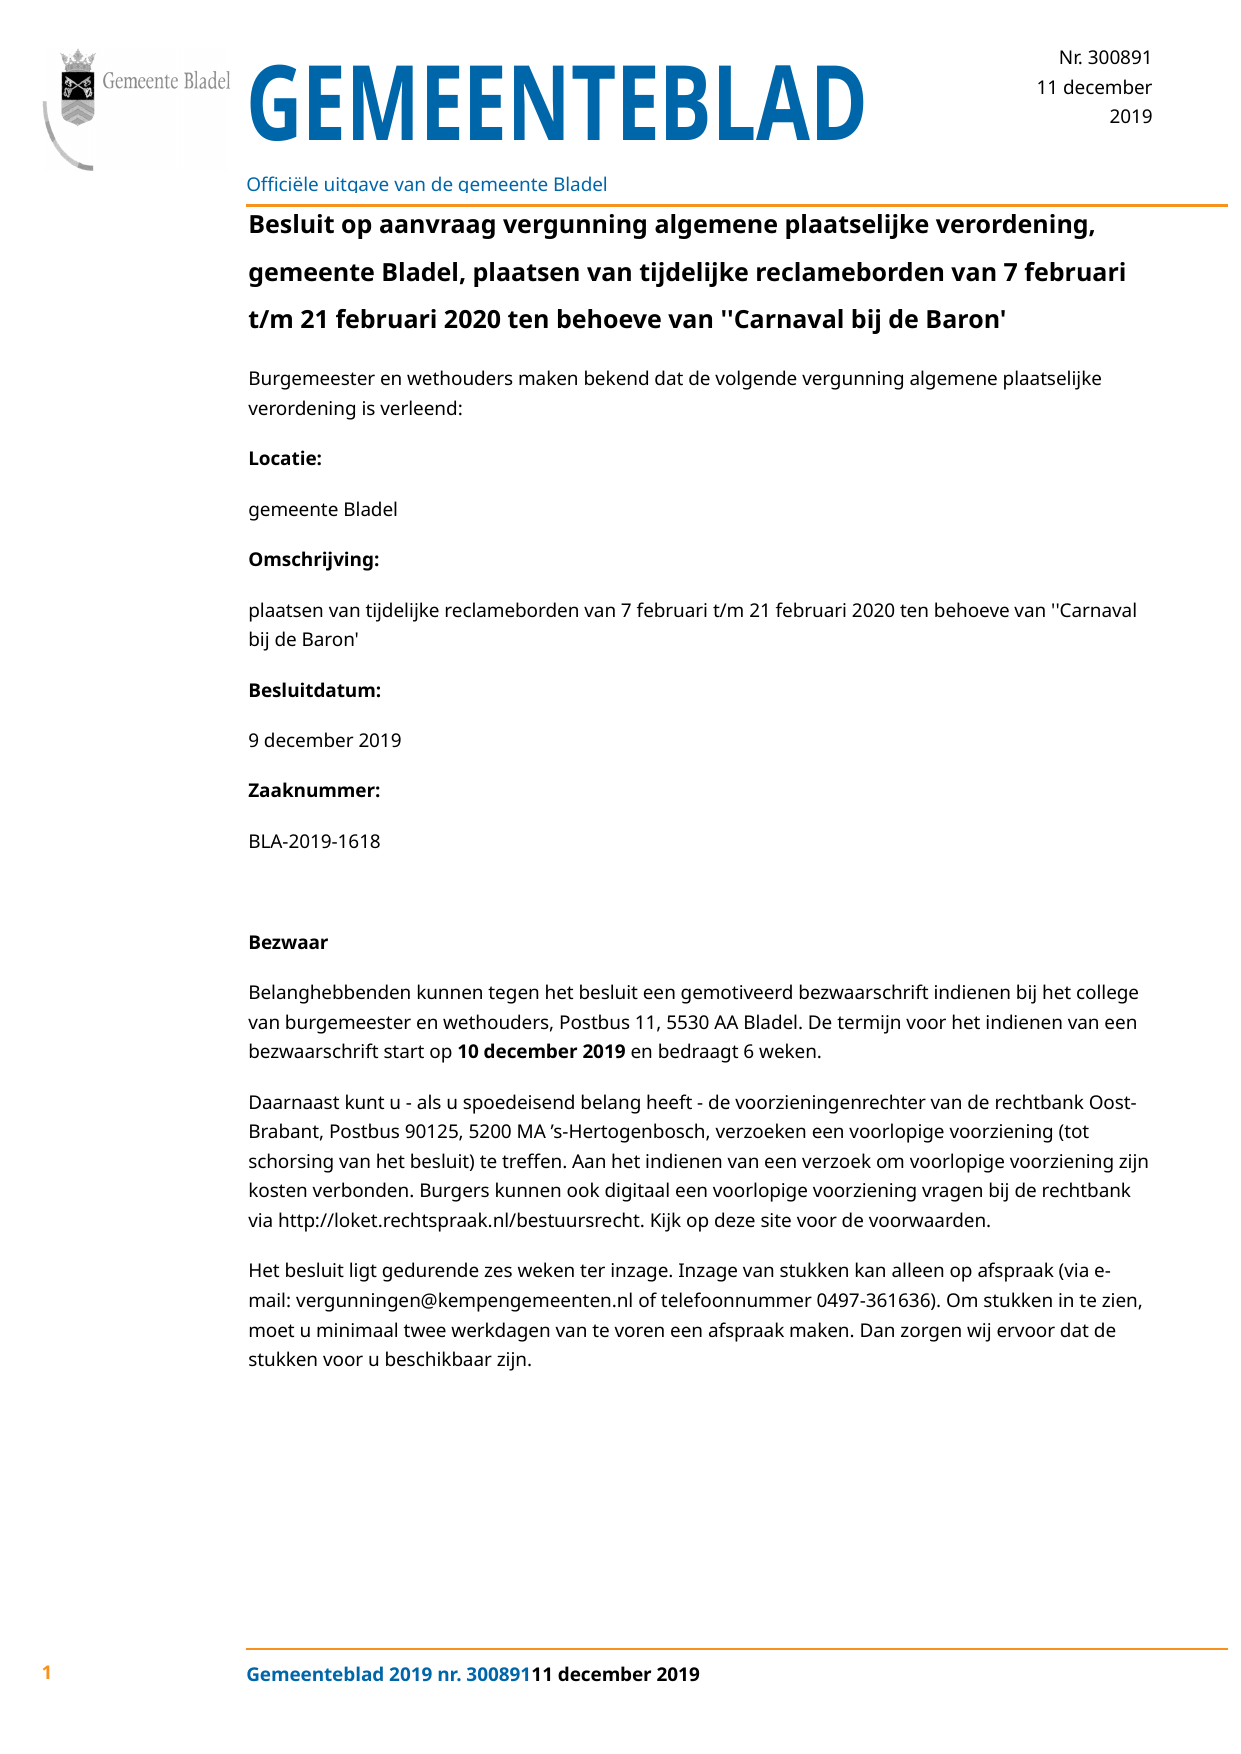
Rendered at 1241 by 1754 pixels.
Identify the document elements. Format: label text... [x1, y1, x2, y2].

picture [41, 47, 231, 172]
text gemeente Bladel [248, 496, 1152, 522]
text Besluit op aanvraag vergunning algemene plaatselijke verordening, gemeente Bladel, plaatsen van tijdelijke reclameborden van 7 februari t/m 21 februari 2020 ten behoeve van ''Carnaval bij de Baron' [248, 207, 1152, 336]
text BLA-2019-1618 [248, 828, 1152, 854]
text Zaaknummer: [248, 778, 1152, 803]
text 9 december 2019 [248, 727, 1152, 753]
text plaatsen van tijdelijke reclameborden van 7 februari t/m 21 februari 2020 ten behoeve van ''Carnaval bij de Baron' [248, 597, 1152, 652]
text Het besluit ligt gedurende zes weken ter inzage. Inzage van stukken kan alleen op afspraak (via e-mail: vergunningen@kempengemeenten.nl of telefoonnummer 0497-361636). Om stukken in te zien, moet u minimaal twee werkdagen van te voren een afspraak maken. Dan zorgen wij ervoor dat de stukken voor u beschikbaar zijn. [248, 1258, 1152, 1372]
text Locatie: [248, 446, 1152, 471]
text Daarnaast kunt u - als u spoedeisend belang heeft - de voorzieningenrechter van de rechtbank Oost-Brabant, Postbus 90125, 5200 MA ’s-Hertogenbosch, verzoeken een voorlopige voorziening (tot schorsing van het besluit) te treffen. Aan het indienen van een verzoek om voorlopige voorziening zijn kosten verbonden. Burgers kunnen ook digitaal een voorlopige voorziening vragen bij de rechtbank via http://loket.rechtspraak.nl/bestuursrecht. Kijk op deze site voor de voorwaarden. [248, 1089, 1152, 1233]
text Omschrijving: [248, 546, 1152, 572]
text Belanghebbenden kunnen tegen het besluit een gemotiveerd bezwaarschrift indienen bij het college van burgemeester en wethouders, Postbus 11, 5530 AA Bladel. De termijn voor het indienen van een bezwaarschrift start op 10 december 2019 en bedraagt 6 weken. [248, 979, 1152, 1064]
text Burgemeester en wethouders maken bekend dat de volgende vergunning algemene plaatselijke verordening is verleend: [248, 366, 1152, 421]
text Besluitdatum: [248, 677, 1152, 702]
text Bezwaar [248, 929, 1152, 954]
